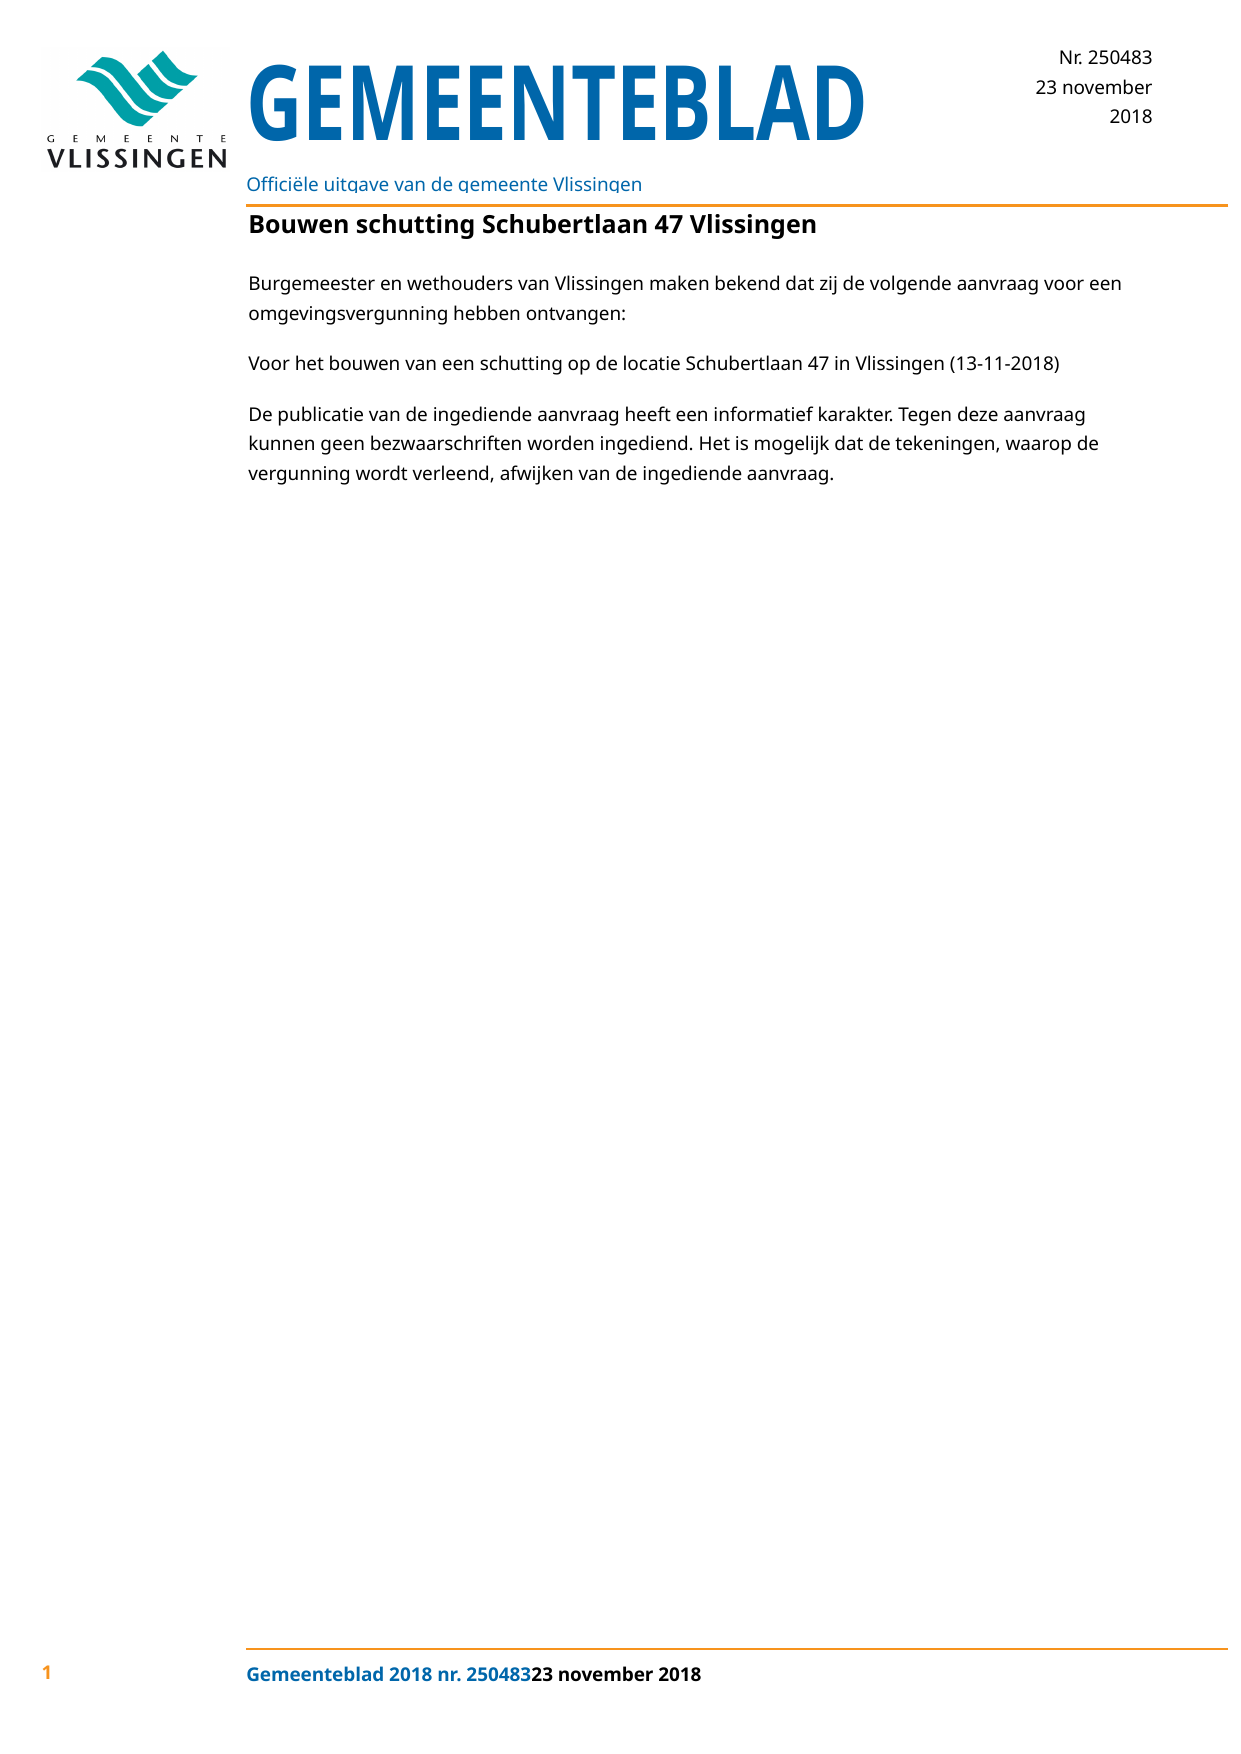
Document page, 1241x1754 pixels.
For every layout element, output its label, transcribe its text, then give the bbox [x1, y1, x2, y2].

picture [41, 47, 231, 172]
text De publicatie van de ingediende aanvraag heeft een informatief karakter. Tegen deze aanvraag kunnen geen bezwaarschriften worden ingediend. Het is mogelijk dat de tekeningen, waarop de vergunning wordt verleend, afwijken van de ingediende aanvraag. [248, 401, 1152, 486]
text Burgemeester en wethouders van Vlissingen maken bekend dat zij de volgende aanvraag voor een omgevingsvergunning hebben ontvangen: [248, 270, 1152, 326]
text Voor het bouwen van een schutting op de locatie Schubertlaan 47 in Vlissingen (13-11-2018) [248, 350, 1152, 376]
text Bouwen schutting Schubertlaan 47 Vlissingen [248, 207, 1152, 241]
